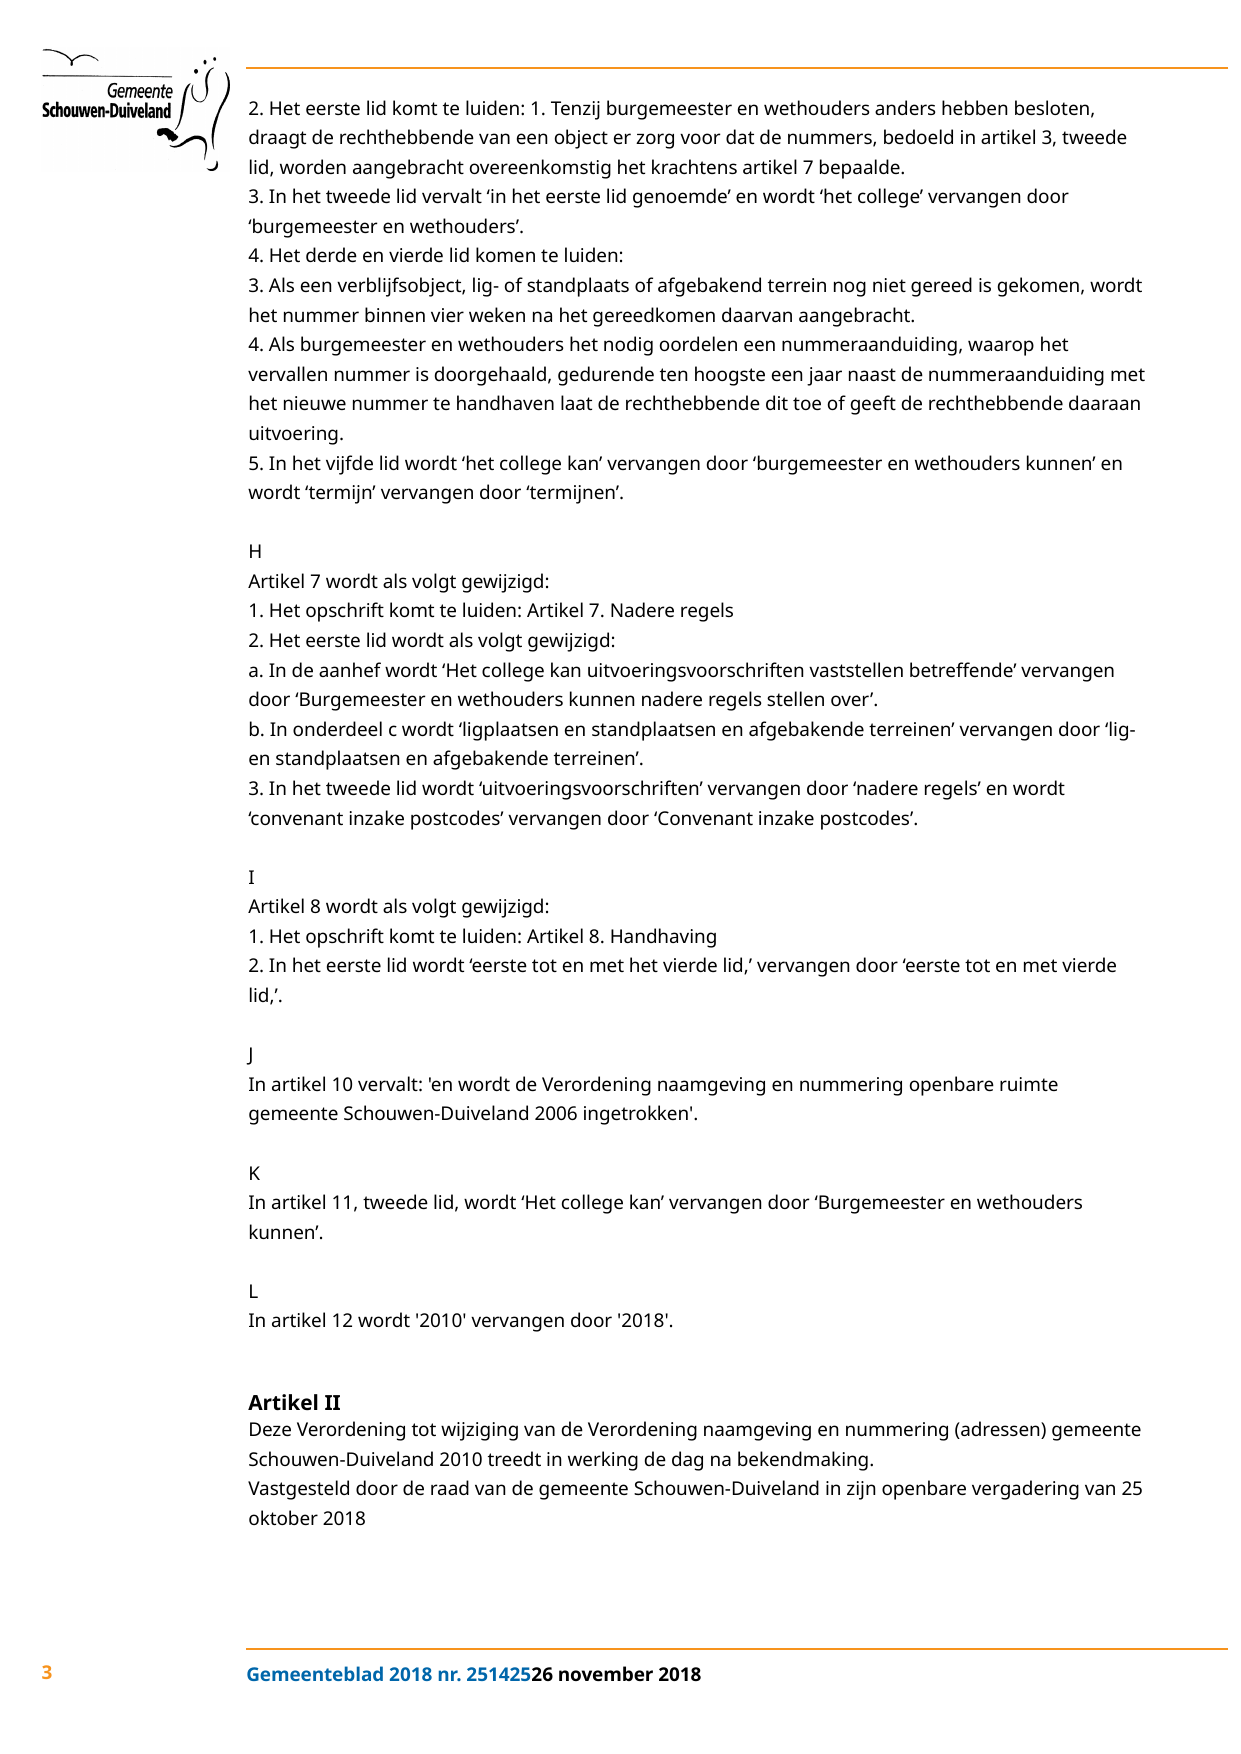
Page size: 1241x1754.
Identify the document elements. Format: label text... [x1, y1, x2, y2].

text Deze Verordening tot wijziging van de Verordening naamgeving en nummering (adressen) gemeente Schouwen-Duiveland 2010 treedt in werking de dag na bekendmaking. [248, 1416, 1152, 1471]
text In artikel 11, tweede lid, wordt ‘Het college kan’ vervangen door ‘Burgemeester en wethouders kunnen’. [248, 1189, 1152, 1245]
text 3. In het tweede lid wordt ‘uitvoeringsvoorschriften’ vervangen door ‘nadere regels’ en wordt ‘convenant inzake postcodes’ vervangen door ‘Convenant inzake postcodes’. [248, 775, 1152, 831]
text 3. Als een verblijfsobject, lig- of standplaats of afgebakend terrein nog niet gereed is gekomen, wordt het nummer binnen vier weken na het gereedkomen daarvan aangebracht. [248, 272, 1152, 328]
text 4. Als burgemeester en wethouders het nodig oordelen een nummeraanduiding, waarop het vervallen nummer is doorgehaald, gedurende ten hoogste een jaar naast de nummeraanduiding met het nieuwe nummer te handhaven laat de rechthebbende dit toe of geeft de rechthebbende daaraan uitvoering. [248, 331, 1152, 446]
text 2. In het eerste lid wordt ‘eerste tot en met het vierde lid,’ vervangen door ‘eerste tot en met vierde lid,’. [248, 953, 1152, 1008]
text 2. Het eerste lid wordt als volgt gewijzigd: [248, 627, 1152, 653]
text 4. Het derde en vierde lid komen te luiden: [248, 243, 1152, 268]
text I [248, 864, 1152, 890]
text L [248, 1278, 1152, 1304]
text b. In onderdeel c wordt ‘ligplaatsen en standplaatsen en afgebakende terreinen’ vervangen door ‘lig- en standplaatsen en afgebakende terreinen’. [248, 716, 1152, 771]
text In artikel 10 vervalt: 'en wordt de Verordening naamgeving en nummering openbare ruimte gemeente Schouwen-Duiveland 2006 ingetrokken'. [248, 1071, 1152, 1126]
text Artikel 7 wordt als volgt gewijzigd: [248, 568, 1152, 594]
text In artikel 12 wordt '2010' vervangen door '2018'. [248, 1308, 1152, 1333]
text Artikel 8 wordt als volgt gewijzigd: [248, 893, 1152, 919]
text H [248, 538, 1152, 564]
text 3. In het tweede lid vervalt ‘in het eerste lid genoemde’ en wordt ‘het college’ vervangen door ‘burgemeester en wethouders’. [248, 183, 1152, 239]
text J [248, 1041, 1152, 1067]
text K [248, 1160, 1152, 1186]
text 1. Het opschrift komt te luiden: Artikel 8. Handhaving [248, 923, 1152, 949]
text 1. Het opschrift komt te luiden: Artikel 7. Nadere regels [248, 598, 1152, 623]
text 5. In het vijfde lid wordt ‘het college kan’ vervangen door ‘burgemeester en wethouders kunnen’ en wordt ‘termijn’ vervangen door ‘termijnen’. [248, 450, 1152, 505]
text 2. Het eerste lid komt te luiden: 1. Tenzij burgemeester en wethouders anders hebben besloten, draagt de rechthebbende van een object er zorg voor dat de nummers, bedoeld in artikel 3, tweede lid, worden aangebracht overeenkomstig het krachtens artikel 7 bepaalde. [248, 95, 1152, 180]
text Artikel II [248, 1388, 1152, 1416]
picture [41, 47, 231, 172]
text Vastgesteld door de raad van de gemeente Schouwen-Duiveland in zijn openbare vergadering van 25 oktober 2018 [248, 1475, 1152, 1531]
text a. In de aanhef wordt ‘Het college kan uitvoeringsvoorschriften vaststellen betreffende’ vervangen door ‘Burgemeester en wethouders kunnen nadere regels stellen over’. [248, 657, 1152, 712]
